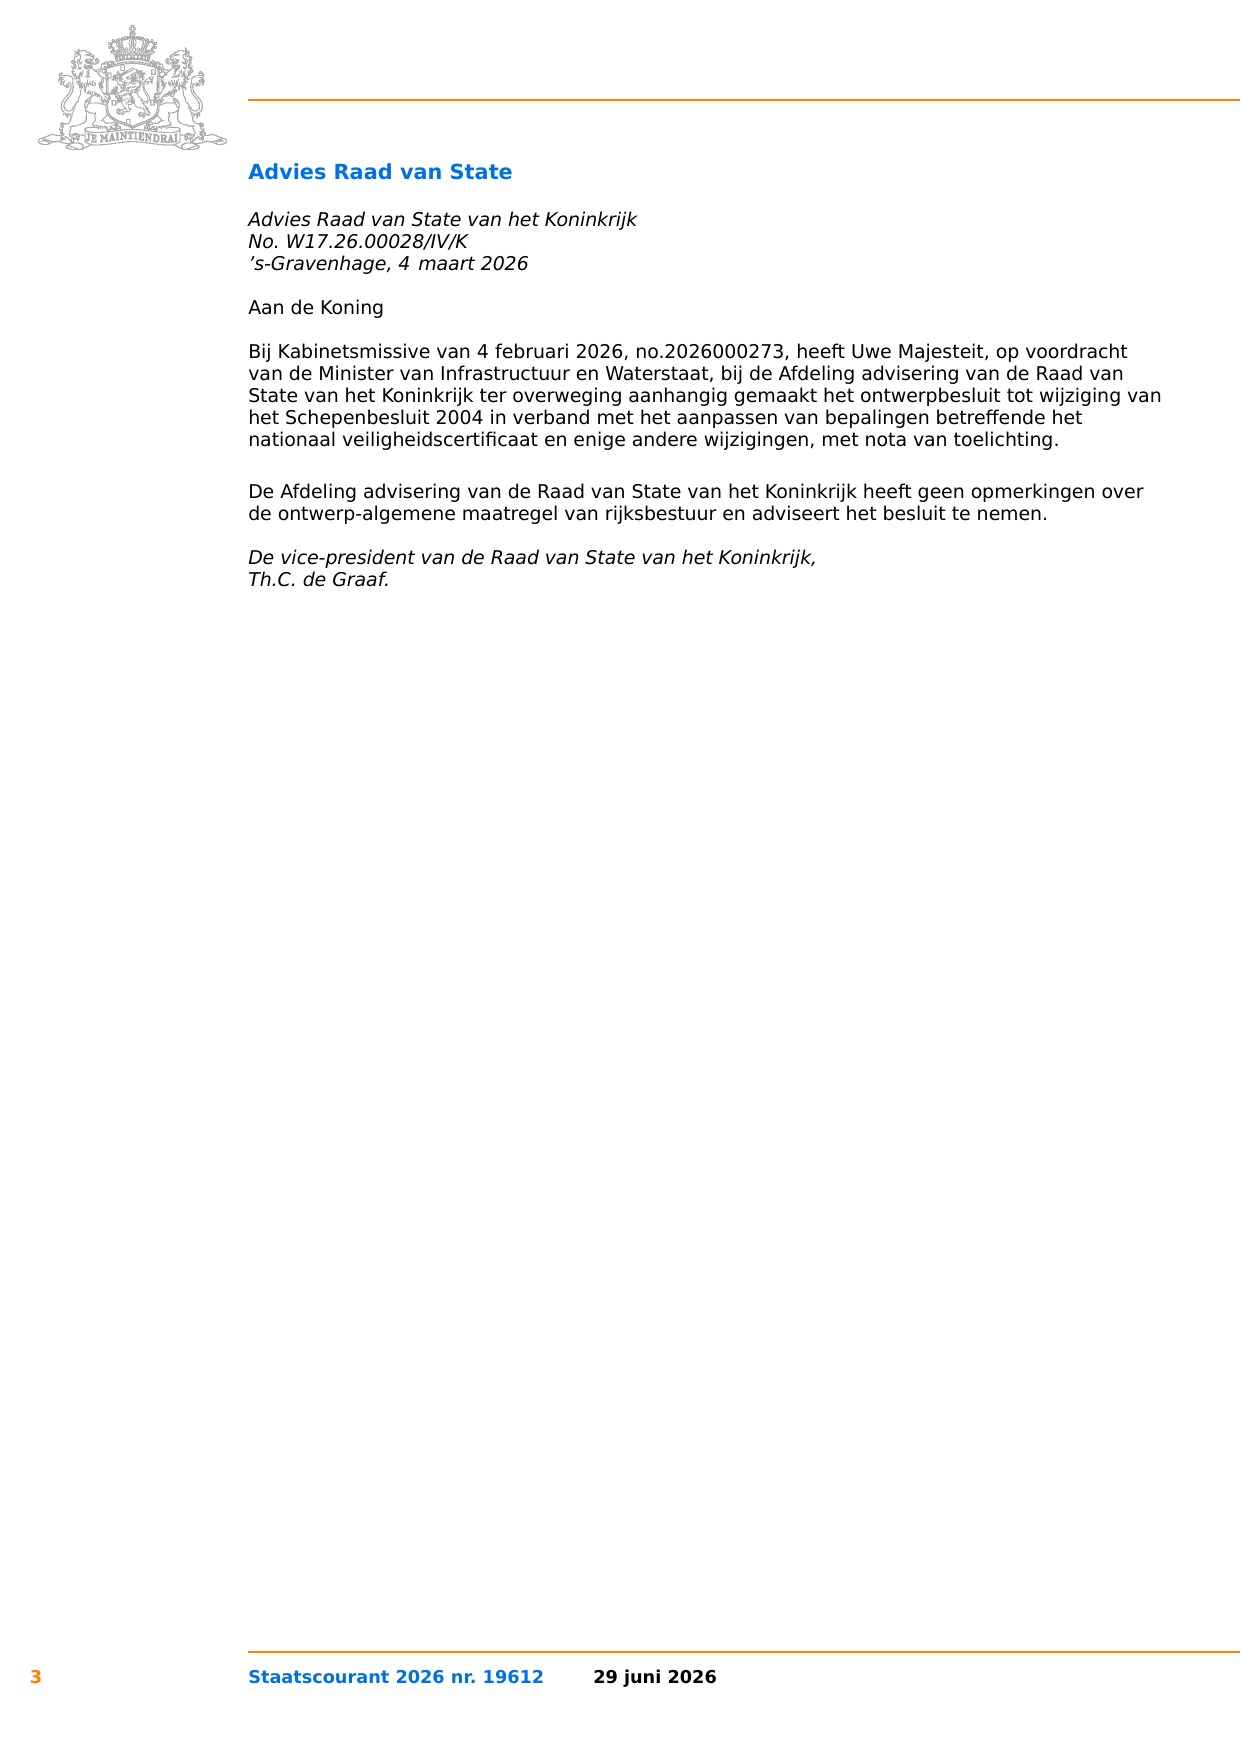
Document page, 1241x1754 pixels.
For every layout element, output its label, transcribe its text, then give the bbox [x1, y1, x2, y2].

text Aan de Koning [248, 297, 1163, 319]
subtitle Advies Raad van State [248, 160, 1163, 184]
text Bij Kabinetsmissive van 4 februari 2026, no.2026000273, heeft Uwe Majesteit, op voordracht van de Minister van Infrastructuur en Waterstaat, bij de Afdeling advisering van de Raad van State van het Koninkrijk ter overweging aanhangig gemaakt het ontwerpbesluit tot wijziging van het Schepenbesluit 2004 in verband met het aanpassen van bepalingen betreffende het nationaal veiligheidscertificaat en enige andere wijzigingen, met nota van toelichting. [248, 341, 1163, 451]
text De vice-president van de Raad van State van het Koninkrijk, Th.C. de Graaf. [248, 547, 1163, 591]
picture [38, 25, 227, 150]
text No. W17.26.00028/IV/K [248, 231, 1163, 253]
text ’s-Gravenhage, 4 maart 2026 [248, 253, 1163, 275]
text De Afdeling advisering van de Raad van State van het Koninkrijk heeft geen opmerkingen over de ontwerp-algemene maatregel van rijksbestuur en adviseert het besluit te nemen. [248, 481, 1163, 525]
text Advies Raad van State van het Koninkrijk [248, 209, 1163, 231]
